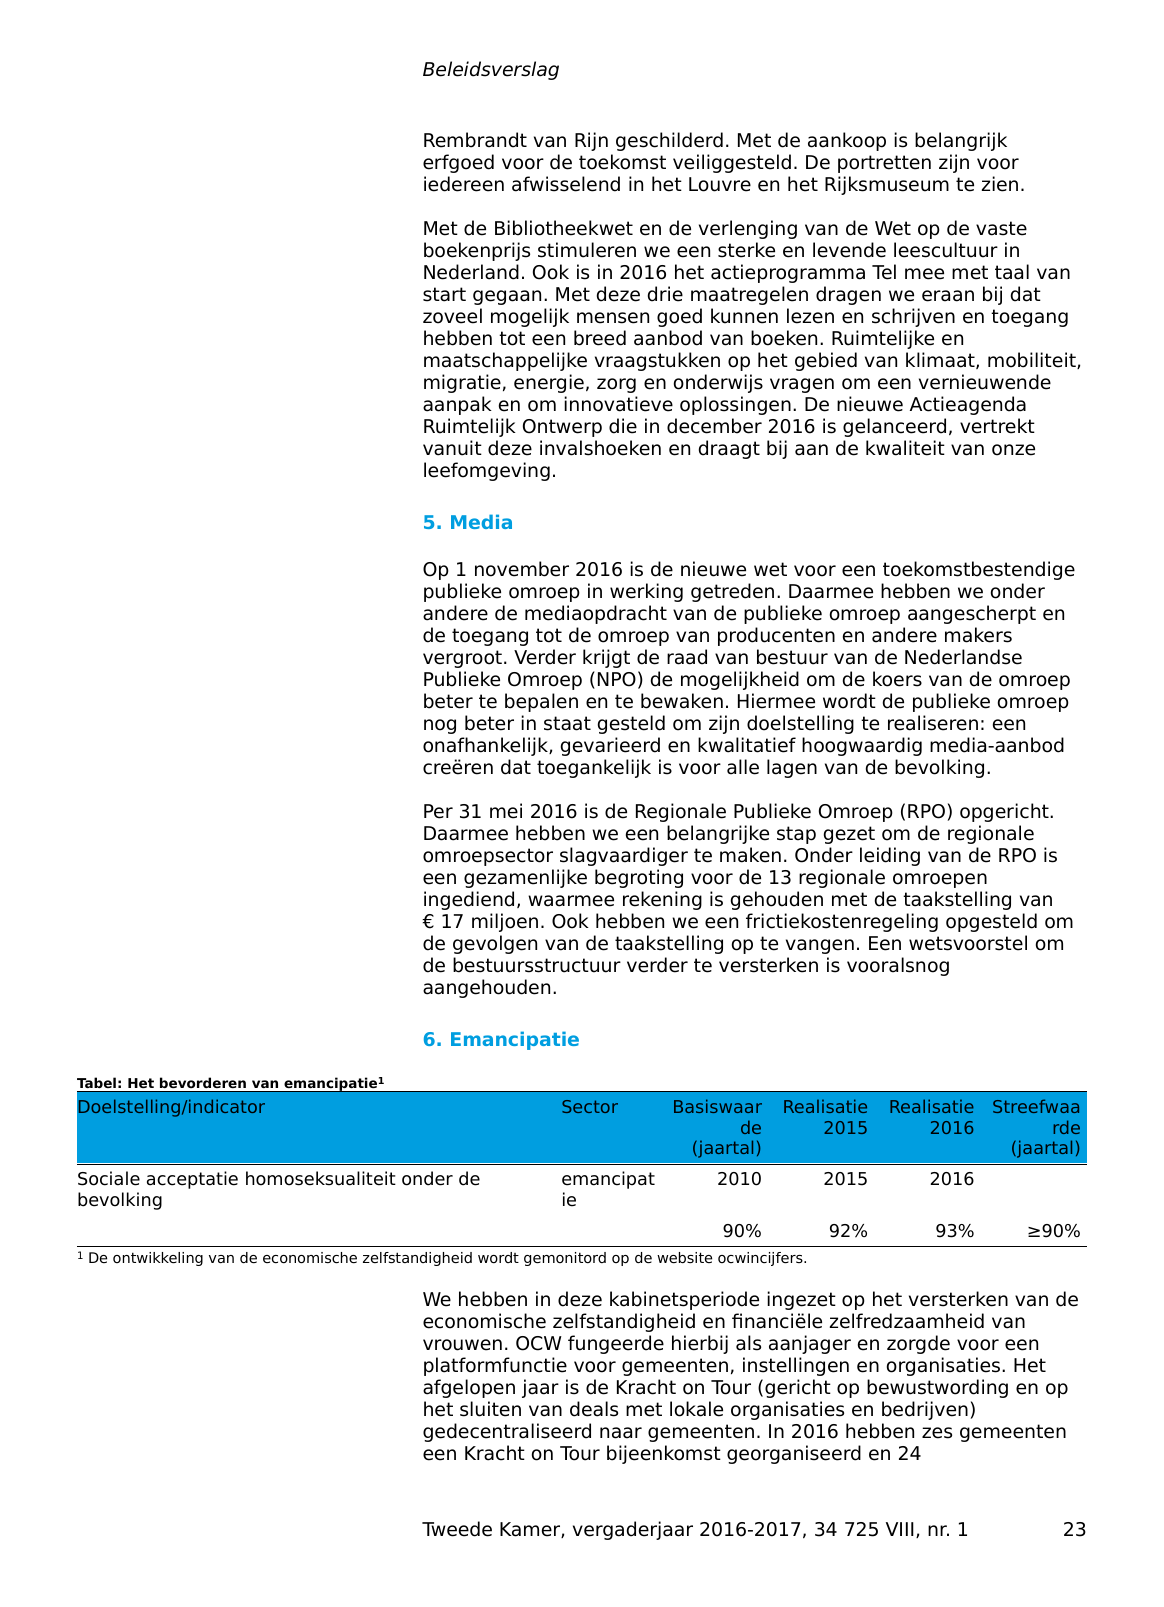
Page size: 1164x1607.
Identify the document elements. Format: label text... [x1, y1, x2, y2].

table_cell Sociale acceptatie homoseksualiteit onder de bevolking [77, 1165, 555, 1246]
table_cell [555, 1215, 661, 1246]
table_cell Realisatie 2016 [874, 1092, 980, 1163]
table_cell Streefwaarde (jaartal) [980, 1092, 1087, 1163]
table_cell emancipatie [555, 1165, 661, 1215]
table_cell 2016 [874, 1165, 980, 1215]
table_cell 2010 [661, 1165, 768, 1215]
text We hebben in deze kabinetsperiode ingezet op het versterken van de economische zelfstandigheid en financiële zelfredzaamheid van vrouwen. OCW fungeerde hierbij als aanjager en zorgde voor een platformfunctie voor gemeenten, instellingen en organisaties. Het afgelopen jaar is de Kracht on Tour (gericht op bewustwording en op het sluiten van deals met lokale organisaties en bedrijven) gedecentraliseerd naar gemeenten. In 2016 hebben zes gemeenten een Kracht on Tour bijeenkomst georganiseerd en 24 [422, 1289, 1087, 1465]
table_cell [980, 1165, 1087, 1215]
table_cell ≥90% [980, 1215, 1087, 1246]
table_cell Basiswaarde (jaartal) [661, 1092, 768, 1163]
table_cell Doelstelling/indicator [77, 1092, 555, 1163]
table_cell Sector [555, 1092, 661, 1163]
text Met de Bibliotheekwet en de verlenging van de Wet op de vaste boekenprijs stimuleren we een sterke en levende leescultuur in Nederland. Ook is in 2016 het actieprogramma Tel mee met taal van start gegaan. Met deze drie maatregelen dragen we eraan bij dat zoveel mogelijk mensen goed kunnen lezen en schrijven en toegang hebben tot een breed aanbod van boeken. Ruimtelijke en maatschappelijke vraagstukken op het gebied van klimaat, mobiliteit, migratie, energie, zorg en onderwijs vragen om een vernieuwende aanpak en om innovatieve oplossingen. De nieuwe Actieagenda Ruimtelijk Ontwerp die in december 2016 is gelanceerd, vertrekt vanuit deze invalshoeken en draagt bij aan de kwaliteit van onze leefomgeving. [422, 218, 1087, 482]
table_cell 90% [661, 1215, 768, 1246]
table_header Tabel: Het bevorderen van emancipatie1 [77, 1076, 1087, 1091]
table_cell 93% [874, 1215, 980, 1246]
subtitle 6. Emancipatie [422, 1028, 1087, 1051]
text Rembrandt van Rijn geschilderd. Met de aankoop is belangrijk erfgoed voor de toekomst veiliggesteld. De portretten zijn voor iedereen afwisselend in het Louvre en het Rijksmuseum te zien. [422, 130, 1087, 196]
subtitle 5. Media [422, 512, 1087, 534]
table_cell 2015 [768, 1165, 874, 1215]
text Per 31 mei 2016 is de Regionale Publieke Omroep (RPO) opgericht. Daarmee hebben we een belangrijke stap gezet om de regionale omroepsector slagvaardiger te maken. Onder leiding van de RPO is een gezamenlijke begroting voor de 13 regionale omroepen ingediend, waarmee rekening is gehouden met de taakstelling van € 17 miljoen. Ook hebben we een frictiekostenregeling opgesteld om de gevolgen van de taakstelling op te vangen. Een wetsvoorstel om de bestuursstructuur verder te versterken is vooralsnog aangehouden. [422, 801, 1087, 998]
table_cell 1 De ontwikkeling van de economische zelfstandigheid wordt gemonitord op de website ocwincijfers. [77, 1247, 1087, 1267]
text Op 1 november 2016 is de nieuwe wet voor een toekomstbestendige publieke omroep in werking getreden. Daarmee hebben we onder andere de mediaopdracht van de publieke omroep aangescherpt en de toegang tot de omroep van producenten en andere makers vergroot. Verder krijgt de raad van bestuur van de Nederlandse Publieke Omroep (NPO) de mogelijkheid om de koers van de omroep beter te bepalen en te bewaken. Hiermee wordt de publieke omroep nog beter in staat gesteld om zijn doelstelling te realiseren: een onafhankelijk, gevarieerd en kwalitatief hoogwaardig media-aanbod creëren dat toegankelijk is voor alle lagen van de bevolking. [422, 559, 1087, 778]
table_cell Realisatie 2015 [768, 1092, 874, 1163]
table_cell 92% [768, 1215, 874, 1246]
